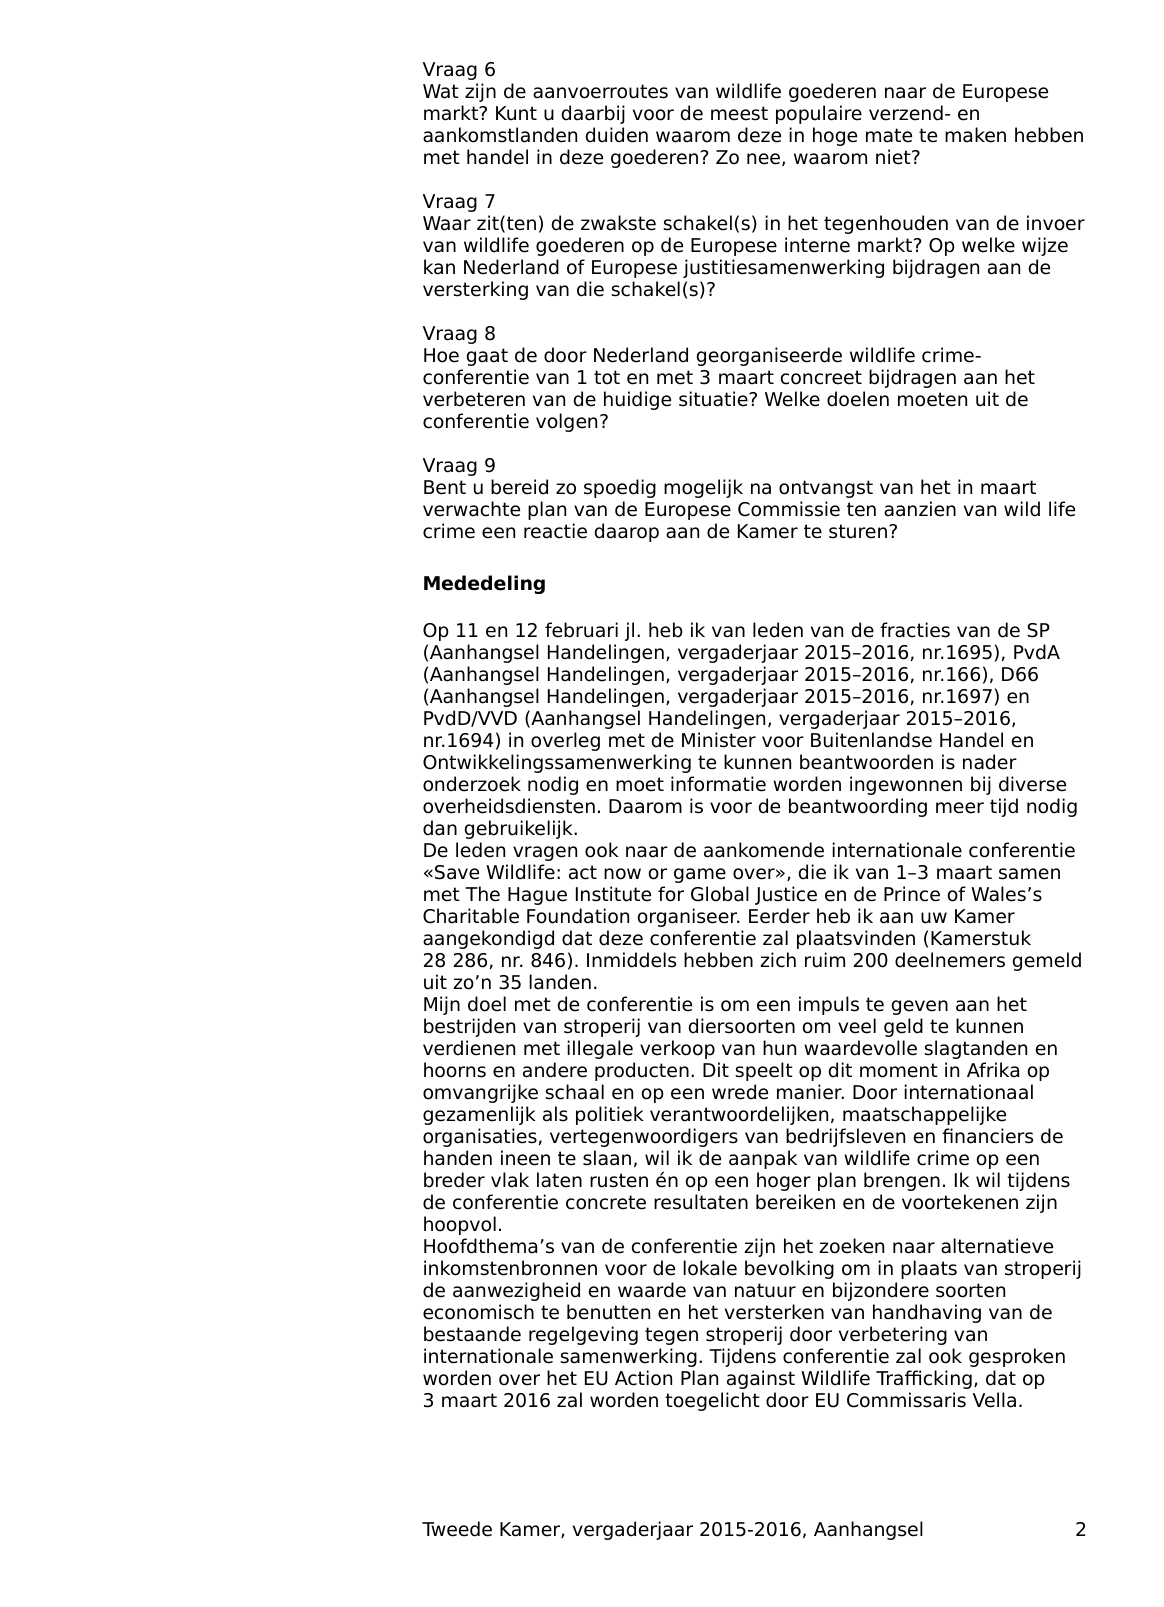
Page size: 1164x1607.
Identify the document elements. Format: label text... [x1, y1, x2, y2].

text De leden vragen ook naar de aankomende internationale conferentie «Save Wildlife: act now or game over», die ik van 1–3 maart samen met The Hague Institute for Global Justice en de Prince of Wales’s Charitable Foundation organiseer. Eerder heb ik aan uw Kamer aangekondigd dat deze conferentie zal plaatsvinden (Kamerstuk 28 286, nr. 846). Inmiddels hebben zich ruim 200 deelnemers gemeld uit zo’n 35 landen. [422, 840, 1087, 994]
text Hoofdthema’s van de conferentie zijn het zoeken naar alternatieve inkomstenbronnen voor de lokale bevolking om in plaats van stroperij de aanwezigheid en waarde van natuur en bijzondere soorten economisch te benutten en het versterken van handhaving van de bestaande regelgeving tegen stroperij door verbetering van internationale samenwerking. Tijdens conferentie zal ook gesproken worden over het EU Action Plan against Wildlife Trafficking, dat op 3 maart 2016 zal worden toegelicht door EU Commissaris Vella. [422, 1236, 1087, 1411]
text Hoe gaat de door Nederland georganiseerde wildlife crime-conferentie van 1 tot en met 3 maart concreet bijdragen aan het verbeteren van de huidige situatie? Welke doelen moeten uit de conferentie volgen? [422, 345, 1087, 433]
text Waar zit(ten) de zwakste schakel(s) in het tegenhouden van de invoer van wildlife goederen op de Europese interne markt? Op welke wijze kan Nederland of Europese justitiesamenwerking bijdragen aan de versterking van die schakel(s)? [422, 213, 1087, 301]
text Vraag 6 [422, 59, 1087, 81]
text Vraag 7 [422, 191, 1087, 213]
subtitle Mededeling [422, 573, 1087, 595]
text Mijn doel met de conferentie is om een impuls te geven aan het bestrijden van stroperij van diersoorten om veel geld te kunnen verdienen met illegale verkoop van hun waardevolle slagtanden en hoorns en andere producten. Dit speelt op dit moment in Afrika op omvangrijke schaal en op een wrede manier. Door internationaal gezamenlijk als politiek verantwoordelijken, maatschappelijke organisaties, vertegenwoordigers van bedrijfsleven en financiers de handen ineen te slaan, wil ik de aanpak van wildlife crime op een breder vlak laten rusten én op een hoger plan brengen. Ik wil tijdens de conferentie concrete resultaten bereiken en de voortekenen zijn hoopvol. [422, 994, 1087, 1236]
text Bent u bereid zo spoedig mogelijk na ontvangst van het in maart verwachte plan van de Europese Commissie ten aanzien van wild life crime een reactie daarop aan de Kamer te sturen? [422, 477, 1087, 543]
text Op 11 en 12 februari jl. heb ik van leden van de fracties van de SP (Aanhangsel Handelingen, vergaderjaar 2015–2016, nr.1695), PvdA (Aanhangsel Handelingen, vergaderjaar 2015–2016, nr.166), D66 (Aanhangsel Handelingen, vergaderjaar 2015–2016, nr.1697) en PvdD/VVD (Aanhangsel Handelingen, vergaderjaar 2015–2016, nr.1694) in overleg met de Minister voor Buitenlandse Handel en Ontwikkelingssamenwerking te kunnen beantwoorden is nader onderzoek nodig en moet informatie worden ingewonnen bij diverse overheidsdiensten. Daarom is voor de beantwoording meer tijd nodig dan gebruikelijk. [422, 620, 1087, 840]
text Wat zijn de aanvoerroutes van wildlife goederen naar de Europese markt? Kunt u daarbij voor de meest populaire verzend- en aankomstlanden duiden waarom deze in hoge mate te maken hebben met handel in deze goederen? Zo nee, waarom niet? [422, 81, 1087, 169]
text Vraag 8 [422, 323, 1087, 345]
text Vraag 9 [422, 455, 1087, 477]
